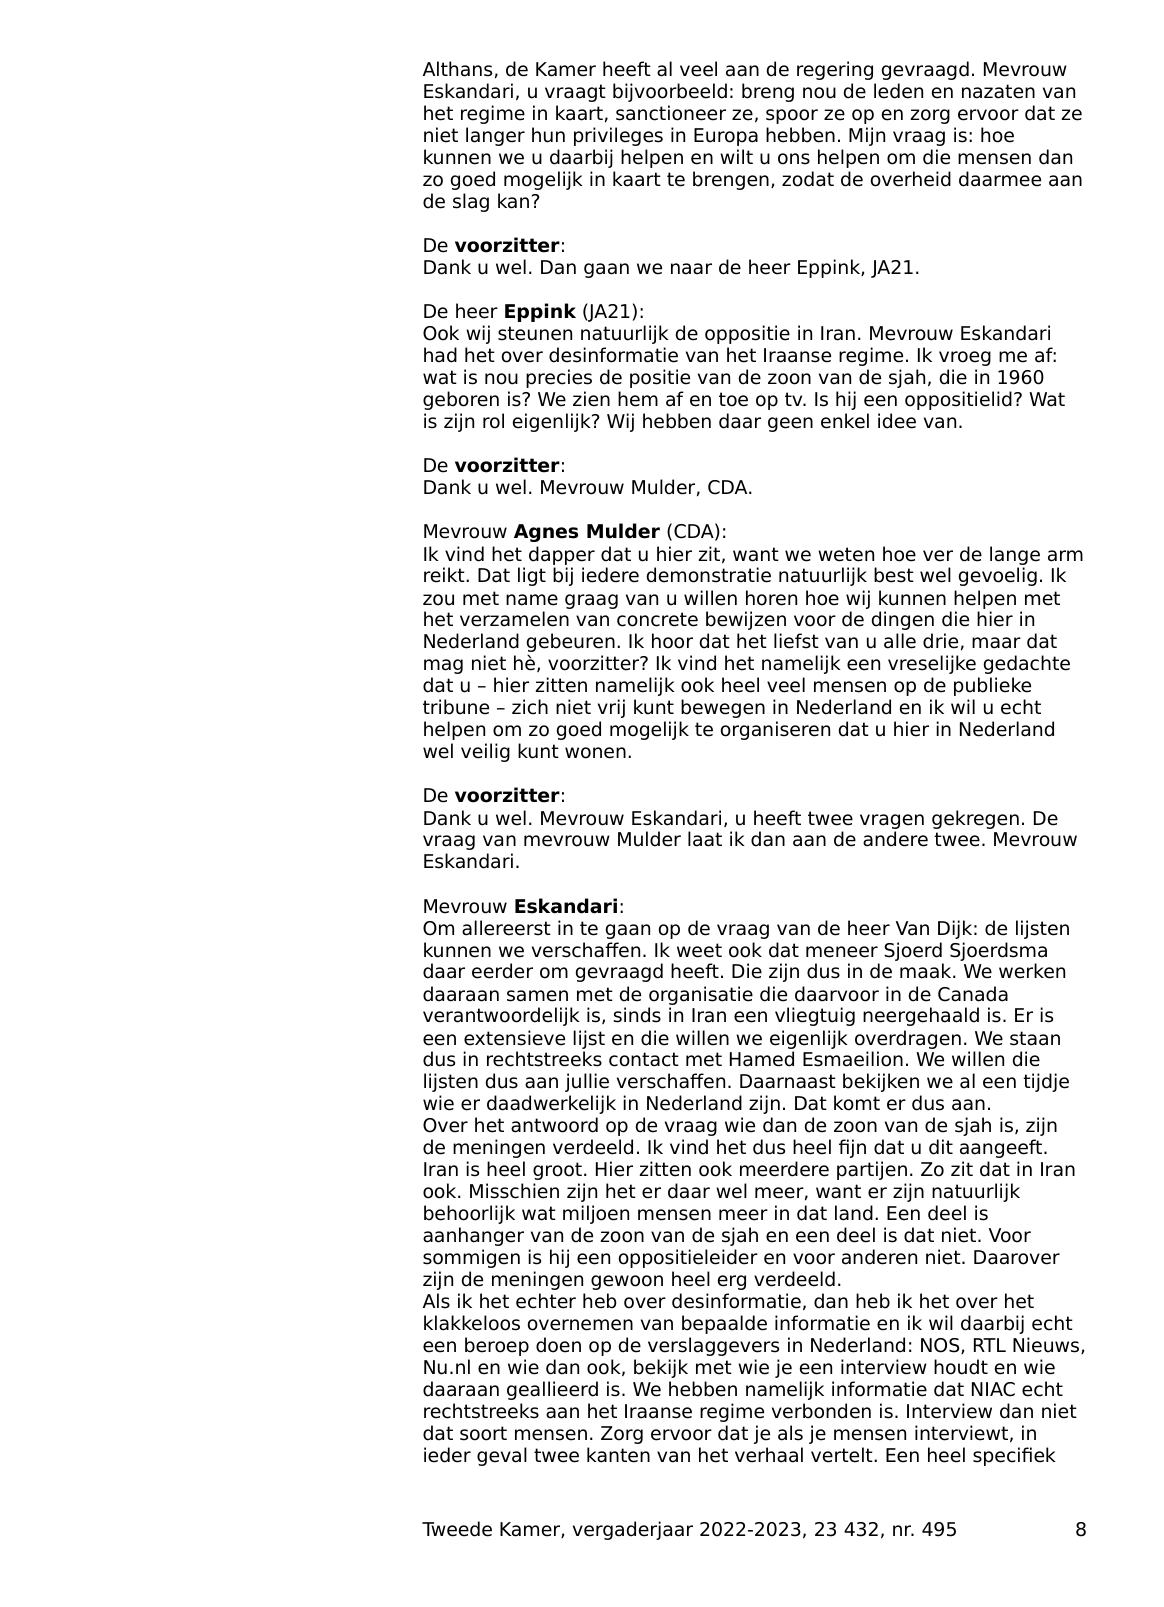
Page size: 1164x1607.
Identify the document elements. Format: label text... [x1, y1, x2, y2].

text Dank u wel. Mevrouw Eskandari, u heeft twee vragen gekregen. De vraag van mevrouw Mulder laat ik dan aan de andere twee. Mevrouw Eskandari. [422, 807, 1087, 873]
text De voorzitter: [422, 785, 1087, 807]
text Mevrouw Agnes Mulder (CDA): [422, 521, 1087, 543]
text De voorzitter: [422, 235, 1087, 257]
text De voorzitter: [422, 455, 1087, 477]
text Over het antwoord op de vraag wie dan de zoon van de sjah is, zijn de meningen verdeeld. Ik vind het dus heel fijn dat u dit aangeeft. Iran is heel groot. Hier zitten ook meerdere partijen. Zo zit dat in Iran ook. Misschien zijn het er daar wel meer, want er zijn natuurlijk behoorlijk wat miljoen mensen meer in dat land. Een deel is aanhanger van de zoon van de sjah en een deel is dat niet. Voor sommigen is hij een oppositieleider en voor anderen niet. Daarover zijn de meningen gewoon heel erg verdeeld. [422, 1115, 1087, 1291]
text Ook wij steunen natuurlijk de oppositie in Iran. Mevrouw Eskandari had het over desinformatie van het Iraanse regime. Ik vroeg me af: wat is nou precies de positie van de zoon van de sjah, die in 1960 geboren is? We zien hem af en toe op tv. Is hij een oppositielid? Wat is zijn rol eigenlijk? Wij hebben daar geen enkel idee van. [422, 323, 1087, 433]
text Dank u wel. Dan gaan we naar de heer Eppink, JA21. [422, 257, 1087, 279]
text De heer Eppink (JA21): [422, 301, 1087, 323]
text Mevrouw Eskandari: [422, 896, 1087, 917]
text Als ik het echter heb over desinformatie, dan heb ik het over het klakkeloos overnemen van bepaalde informatie en ik wil daarbij echt een beroep doen op de verslaggevers in Nederland: NOS, RTL Nieuws, Nu.nl en wie dan ook, bekijk met wie je een interview houdt en wie daaraan geallieerd is. We hebben namelijk informatie dat NIAC echt rechtstreeks aan het Iraanse regime verbonden is. Interview dan niet dat soort mensen. Zorg ervoor dat je als je mensen interviewt, in ieder geval twee kanten van het verhaal vertelt. Een heel specifiek [422, 1291, 1087, 1467]
text Dank u wel. Mevrouw Mulder, CDA. [422, 477, 1087, 499]
text Om allereerst in te gaan op de vraag van de heer Van Dijk: de lijsten kunnen we verschaffen. Ik weet ook dat meneer Sjoerd Sjoerdsma daar eerder om gevraagd heeft. Die zijn dus in de maak. We werken daaraan samen met de organisatie die daarvoor in de Canada verantwoordelijk is, sinds in Iran een vliegtuig neergehaald is. Er is een extensieve lijst en die willen we eigenlijk overdragen. We staan dus in rechtstreeks contact met Hamed Esmaeilion. We willen die lijsten dus aan jullie verschaffen. Daarnaast bekijken we al een tijdje wie er daadwerkelijk in Nederland zijn. Dat komt er dus aan. [422, 917, 1087, 1115]
text Althans, de Kamer heeft al veel aan de regering gevraagd. Mevrouw Eskandari, u vraagt bijvoorbeeld: breng nou de leden en nazaten van het regime in kaart, sanctioneer ze, spoor ze op en zorg ervoor dat ze niet langer hun privileges in Europa hebben. Mijn vraag is: hoe kunnen we u daarbij helpen en wilt u ons helpen om die mensen dan zo goed mogelijk in kaart te brengen, zodat de overheid daarmee aan de slag kan? [422, 59, 1087, 213]
text Ik vind het dapper dat u hier zit, want we weten hoe ver de lange arm reikt. Dat ligt bij iedere demonstratie natuurlijk best wel gevoelig. Ik zou met name graag van u willen horen hoe wij kunnen helpen met het verzamelen van concrete bewijzen voor de dingen die hier in Nederland gebeuren. Ik hoor dat het liefst van u alle drie, maar dat mag niet hè, voorzitter? Ik vind het namelijk een vreselijke gedachte dat u – hier zitten namelijk ook heel veel mensen op de publieke tribune – zich niet vrij kunt bewegen in Nederland en ik wil u echt helpen om zo goed mogelijk te organiseren dat u hier in Nederland wel veilig kunt wonen. [422, 543, 1087, 763]
